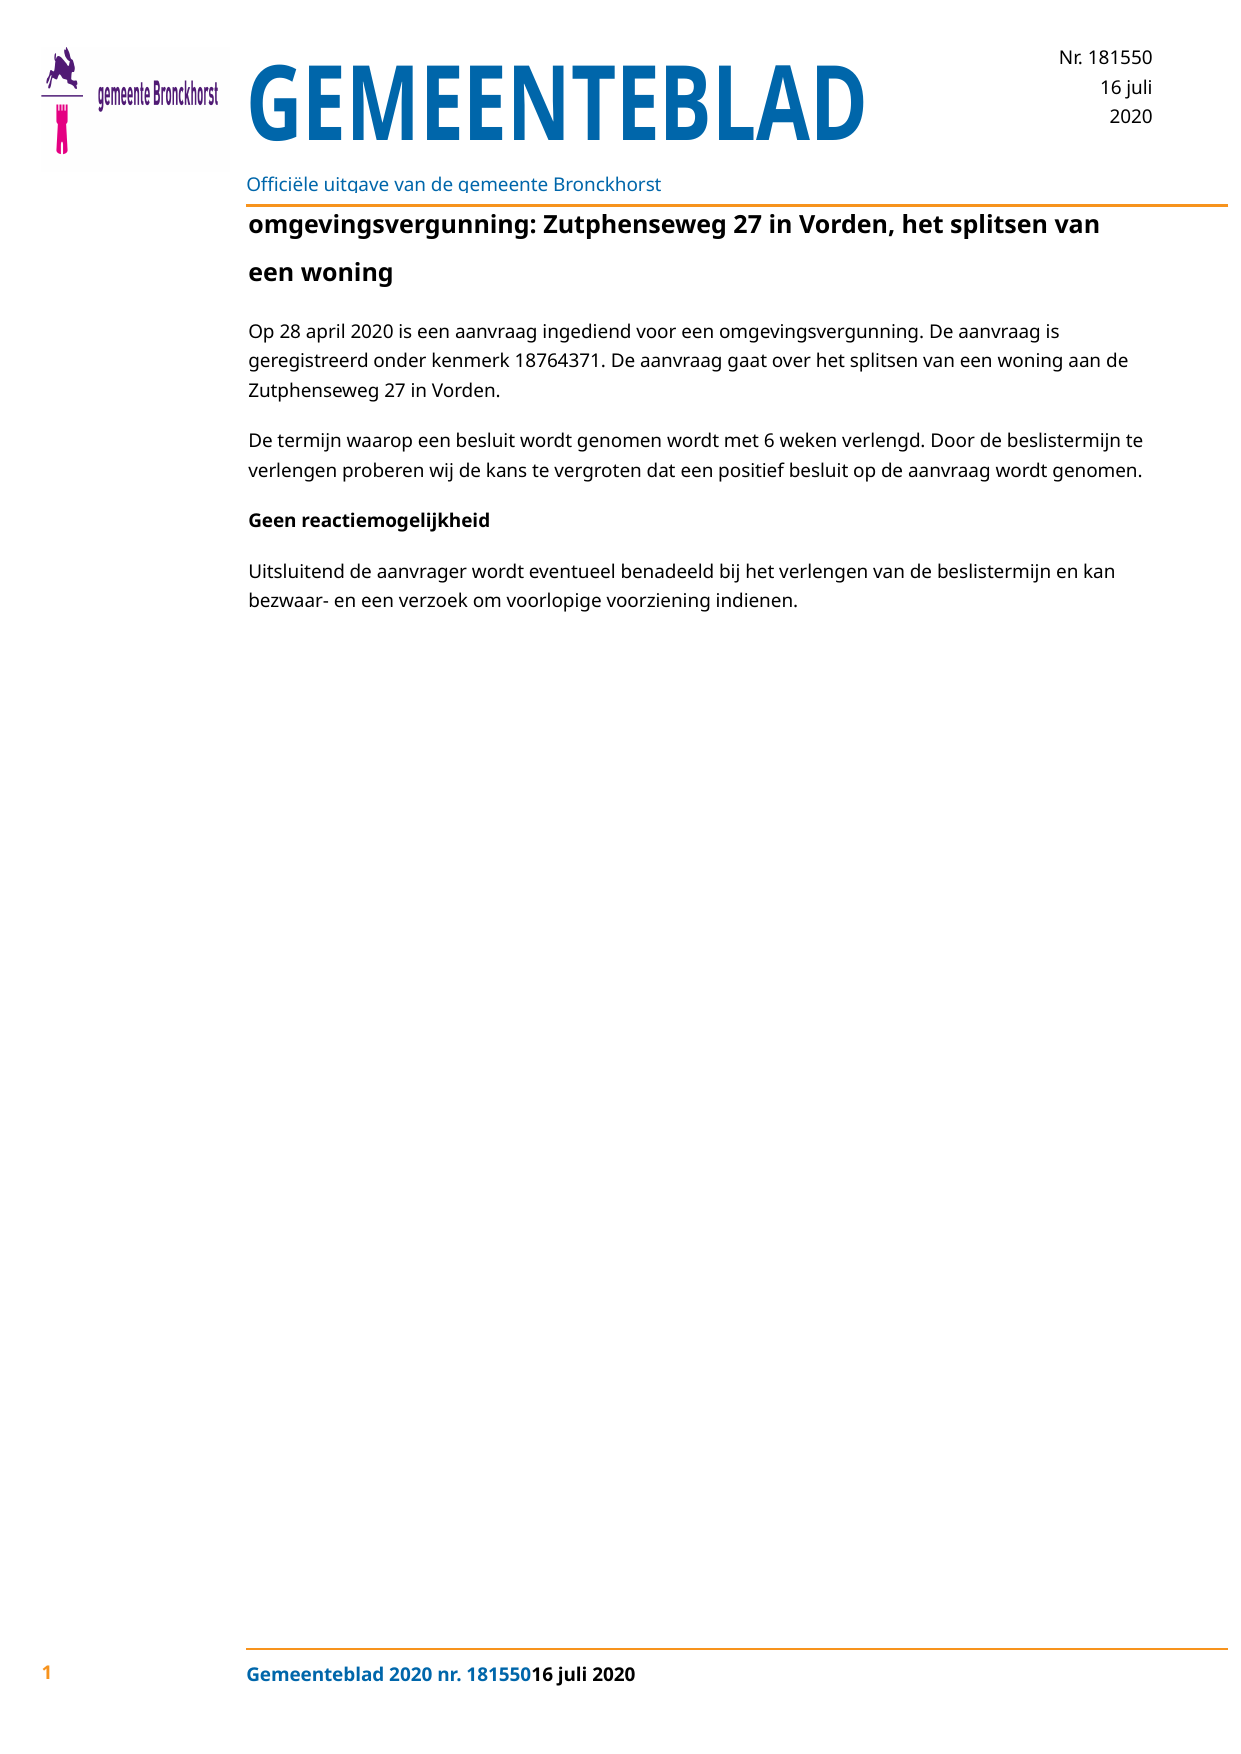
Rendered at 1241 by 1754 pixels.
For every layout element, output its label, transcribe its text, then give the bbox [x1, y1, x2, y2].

text Op 28 april 2020 is een aanvraag ingediend voor een omgevingsvergunning. De aanvraag is geregistreerd onder kenmerk 18764371. De aanvraag gaat over het splitsen van een woning aan de Zutphenseweg 27 in Vorden. [248, 318, 1152, 403]
text omgevingsvergunning: Zutphenseweg 27 in Vorden, het splitsen van een woning [248, 207, 1152, 288]
text Geen reactiemogelijkheid [248, 507, 1152, 533]
text De termijn waarop een besluit wordt genomen wordt met 6 weken verlengd. Door de beslistermijn te verlengen proberen wij de kans te vergroten dat een positief besluit op de aanvraag wordt genomen. [248, 427, 1152, 483]
picture [41, 47, 231, 172]
text Uitsluitend de aanvrager wordt eventueel benadeeld bij het verlengen van de beslistermijn en kan bezwaar- en een verzoek om voorlopige voorziening indienen. [248, 558, 1152, 613]
